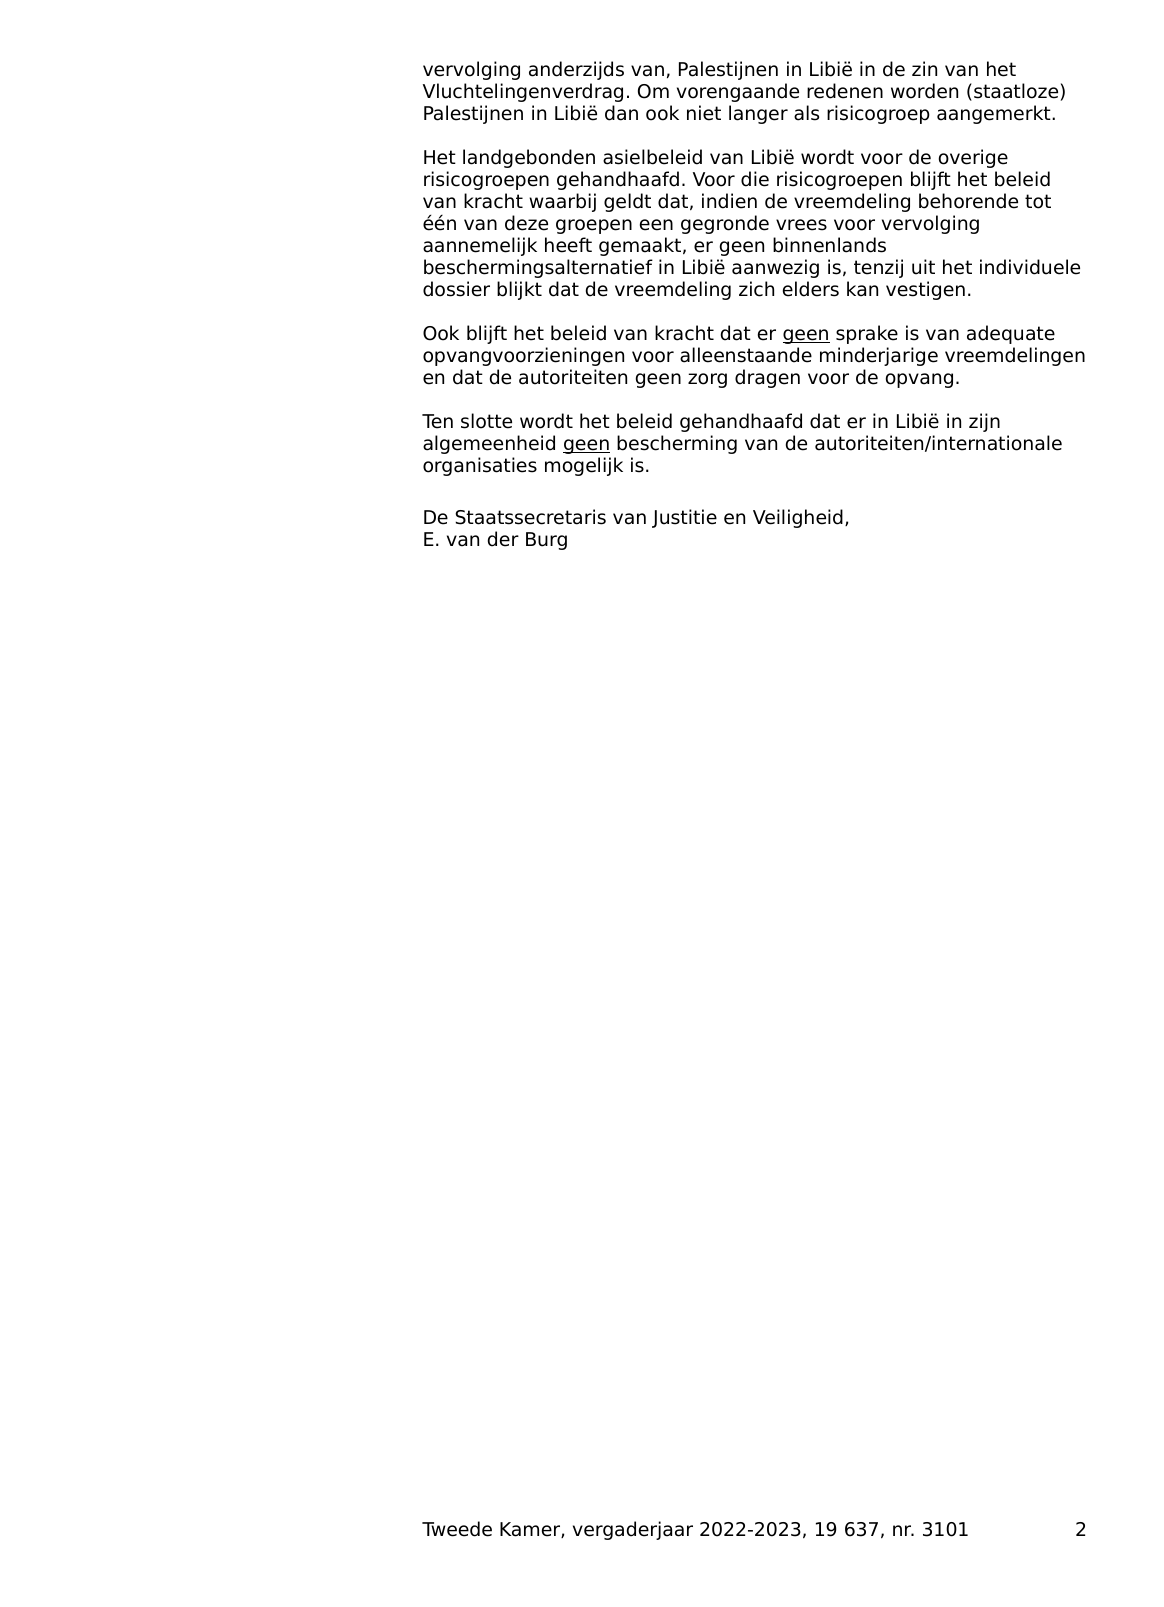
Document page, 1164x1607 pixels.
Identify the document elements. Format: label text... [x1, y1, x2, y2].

text Ook blijft het beleid van kracht dat er geen sprake is van adequate opvangvoorzieningen voor alleenstaande minderjarige vreemdelingen en dat de autoriteiten geen zorg dragen voor de opvang. [422, 323, 1087, 389]
text vervolging anderzijds van, Palestijnen in Libië in de zin van het Vluchtelingenverdrag. Om vorengaande redenen worden (staatloze) Palestijnen in Libië dan ook niet langer als risicogroep aangemerkt. [422, 59, 1087, 125]
text Het landgebonden asielbeleid van Libië wordt voor de overige risicogroepen gehandhaafd. Voor die risicogroepen blijft het beleid van kracht waarbij geldt dat, indien de vreemdeling behorende tot één van deze groepen een gegronde vrees voor vervolging aannemelijk heeft gemaakt, er geen binnenlands beschermingsalternatief in Libië aanwezig is, tenzij uit het individuele dossier blijkt dat de vreemdeling zich elders kan vestigen. [422, 147, 1087, 301]
text De Staatssecretaris van Justitie en Veiligheid, E. van der Burg [422, 507, 1087, 551]
text Ten slotte wordt het beleid gehandhaafd dat er in Libië in zijn algemeenheid geen bescherming van de autoriteiten/internationale organisaties mogelijk is. [422, 411, 1087, 477]
